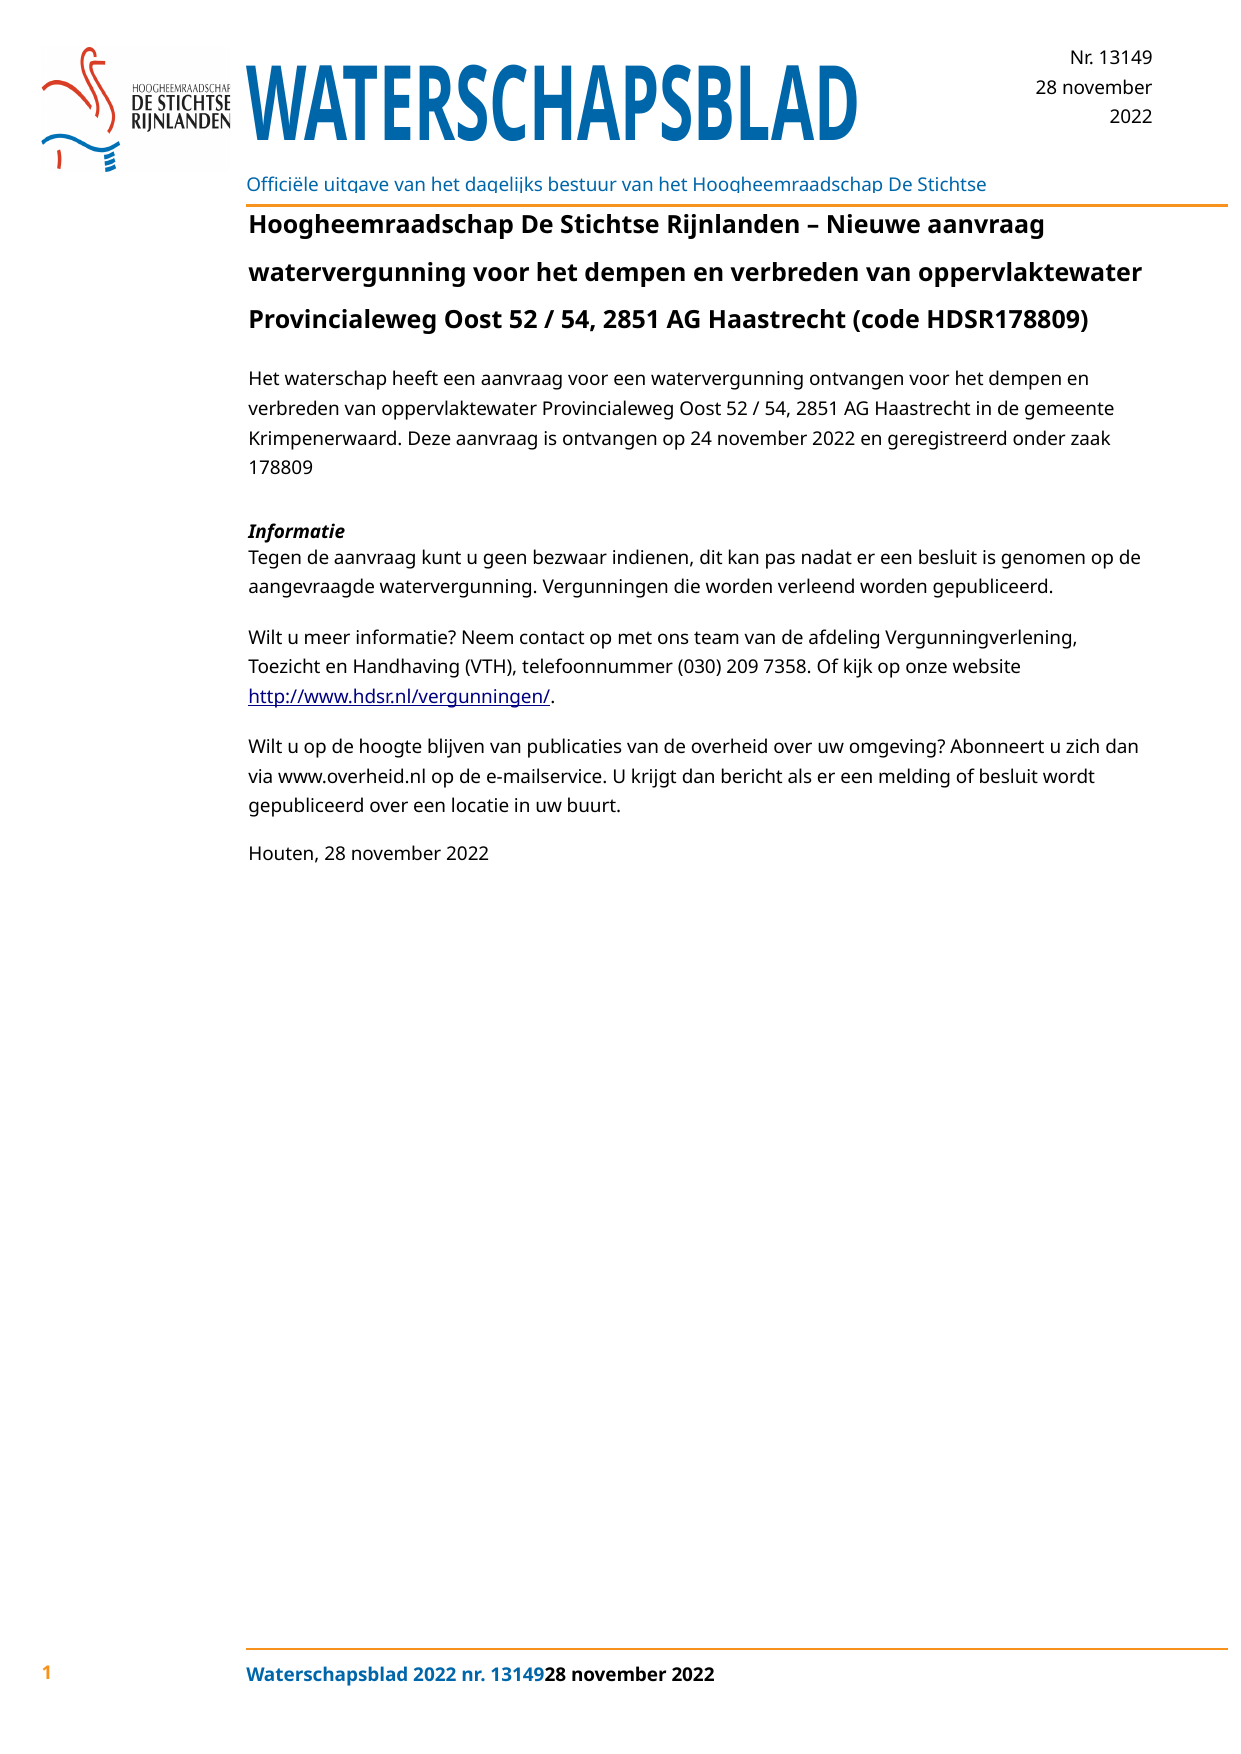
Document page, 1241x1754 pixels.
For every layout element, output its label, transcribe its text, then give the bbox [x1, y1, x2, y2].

text Wilt u op de hoogte blijven van publicaties van de overheid over uw omgeving? Abonneert u zich dan via www.overheid.nl op de e-mailservice. U krijgt dan bericht als er een melding of besluit wordt gepubliceerd over een locatie in uw buurt. [248, 733, 1152, 818]
text Het waterschap heeft een aanvraag voor een watervergunning ontvangen voor het dempen en verbreden van oppervlaktewater Provincialeweg Oost 52 / 54, 2851 AG Haastrecht in de gemeente Krimpenerwaard. Deze aanvraag is ontvangen op 24 november 2022 en geregistreerd onder zaak 178809 [248, 366, 1152, 480]
text Tegen de aanvraag kunt u geen bezwaar indienen, dit kan pas nadat er een besluit is genomen op de aangevraagde watervergunning. Vergunningen die worden verleend worden gepubliceerd. [248, 544, 1152, 599]
text Informatie [248, 518, 1152, 544]
text Hoogheemraadschap De Stichtse Rijnlanden – Nieuwe aanvraag watervergunning voor het dempen en verbreden van oppervlaktewater Provincialeweg Oost 52 / 54, 2851 AG Haastrecht (code HDSR178809) [248, 207, 1152, 336]
text Houten, 28 november 2022 [248, 841, 1152, 866]
text Wilt u meer informatie? Neem contact op met ons team van de afdeling Vergunningverlening, Toezicht en Handhaving (VTH), telefoonnummer (030) 209 7358. Of kijk op onze website http://www.hdsr.nl/vergunningen/. [248, 624, 1152, 709]
picture [41, 47, 231, 172]
